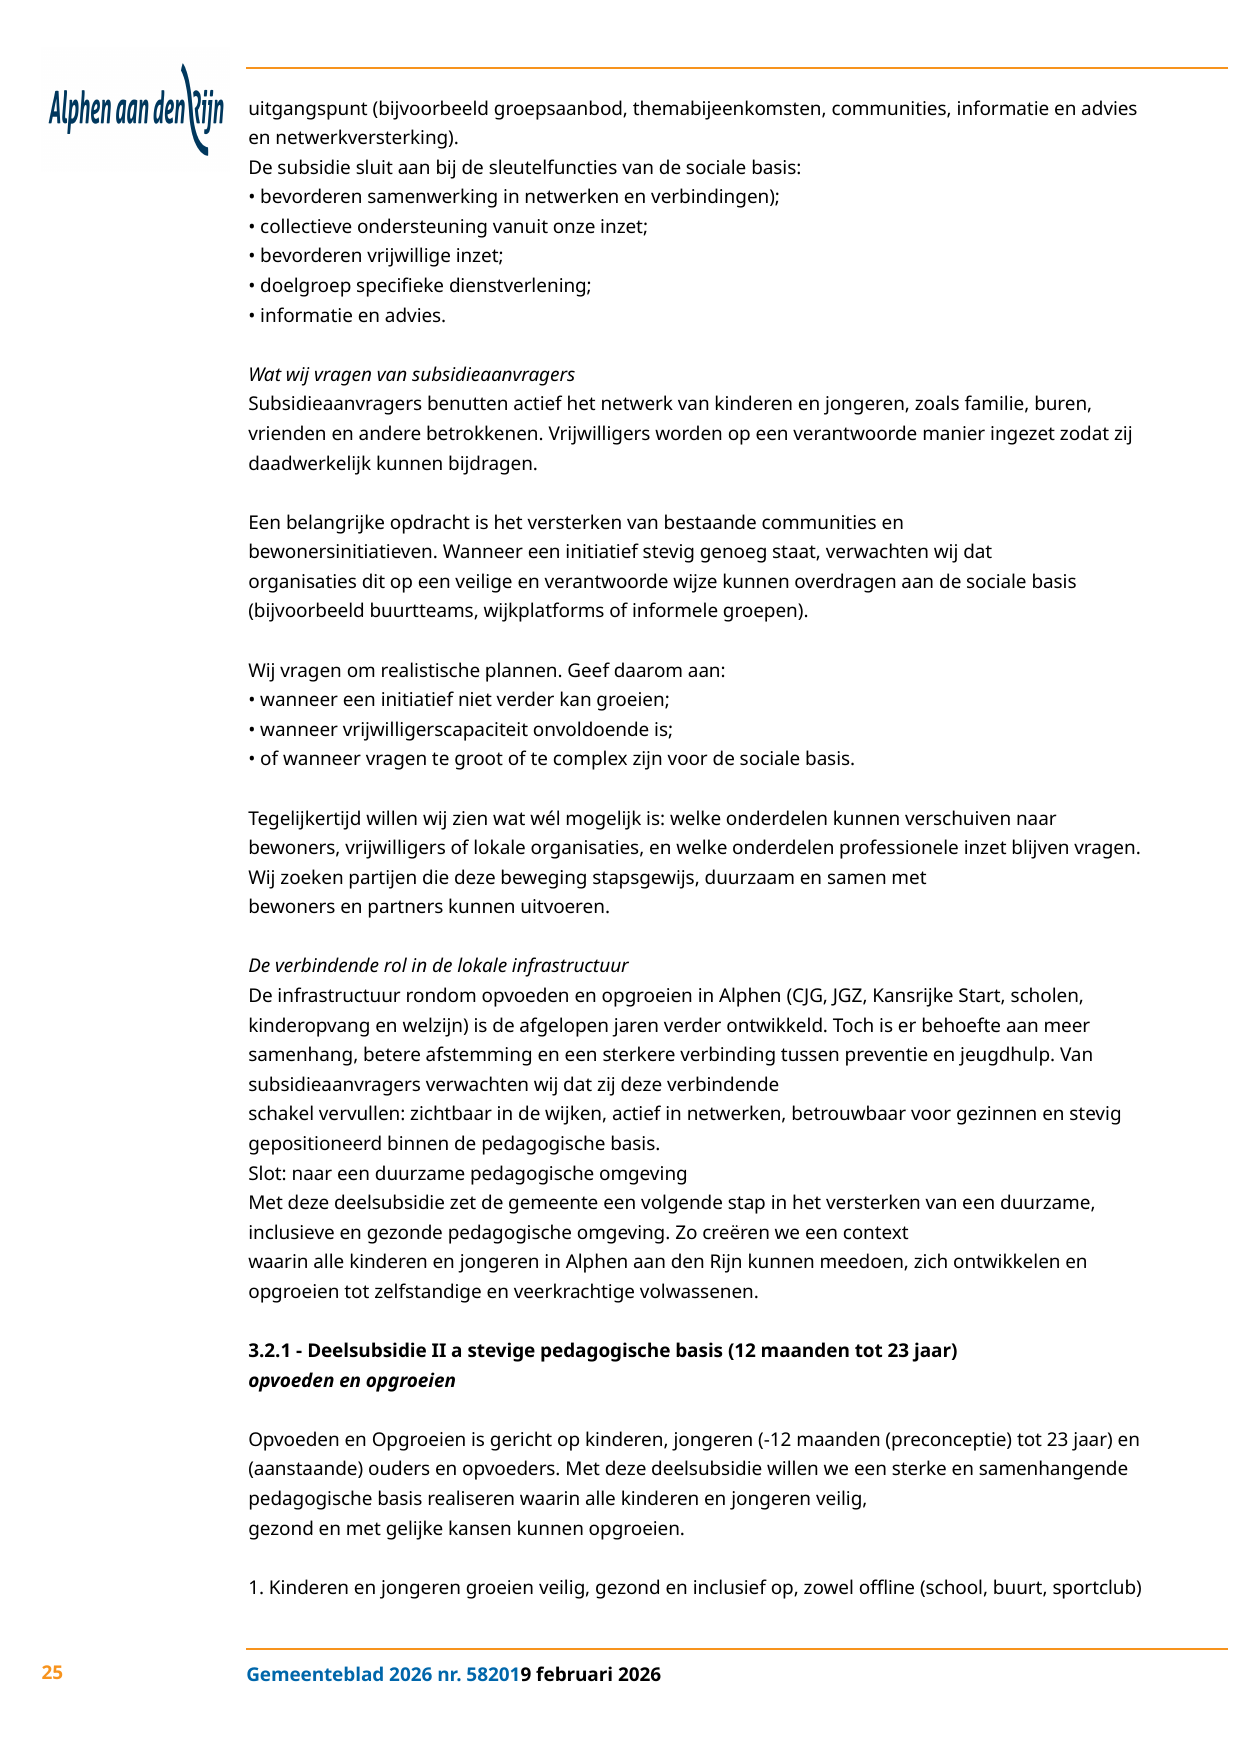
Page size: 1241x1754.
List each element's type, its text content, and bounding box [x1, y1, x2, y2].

text Tegelijkertijd willen wij zien wat wél mogelijk is: welke onderdelen kunnen verschuiven naar bewoners, vrijwilligers of lokale organisaties, en welke onderdelen professionele inzet blijven vragen. Wij zoeken partijen die deze beweging stapsgewijs, duurzaam en samen met [248, 805, 1152, 890]
text De infrastructuur rondom opvoeden en opgroeien in Alphen (CJG, JGZ, Kansrijke Start, scholen, kinderopvang en welzijn) is de afgelopen jaren verder ontwikkeld. Toch is er behoefte aan meer samenhang, betere afstemming en een sterkere verbinding tussen preventie en jeugdhulp. Van subsidieaanvragers verwachten wij dat zij deze verbindende [248, 982, 1152, 1097]
text Subsidieaanvragers benutten actief het netwerk van kinderen en jongeren, zoals familie, buren, vrienden en andere betrokkenen. Vrijwilligers worden op een verantwoorde manier ingezet zodat zij daadwerkelijk kunnen bijdragen. [248, 391, 1152, 476]
text De subsidie sluit aan bij de sleutelfuncties van de sociale basis: [248, 154, 1152, 180]
text Slot: naar een duurzame pedagogische omgeving [248, 1160, 1152, 1186]
text waarin alle kinderen en jongeren in Alphen aan den Rijn kunnen meedoen, zich ontwikkelen en opgroeien tot zelfstandige en veerkrachtige volwassenen. [248, 1248, 1152, 1304]
text organisaties dit op een veilige en verantwoorde wijze kunnen overdragen aan de sociale basis (bijvoorbeeld buurtteams, wijkplatforms of informele groepen). [248, 568, 1152, 623]
text 3.2.1 - Deelsubsidie II a stevige pedagogische basis (12 maanden tot 23 jaar) [248, 1337, 1152, 1363]
text Opvoeden en Opgroeien is gericht op kinderen, jongeren (-12 maanden (preconceptie) tot 23 jaar) en (aanstaande) ouders en opvoeders. Met deze deelsubsidie willen we een sterke en samenhangende pedagogische basis realiseren waarin alle kinderen en jongeren veilig, [248, 1426, 1152, 1511]
picture [41, 47, 231, 172]
text bewoners en partners kunnen uitvoeren. [248, 893, 1152, 919]
text De verbindende rol in de lokale infrastructuur [248, 953, 1152, 978]
text • bevorderen samenwerking in netwerken en verbindingen); [248, 183, 1152, 209]
text • wanneer vrijwilligerscapaciteit onvoldoende is; [248, 716, 1152, 742]
text • collectieve ondersteuning vanuit onze inzet; [248, 213, 1152, 239]
text • wanneer een initiatief niet verder kan groeien; [248, 686, 1152, 712]
text Met deze deelsubsidie zet de gemeente een volgende stap in het versterken van een duurzame, inclusieve en gezonde pedagogische omgeving. Zo creëren we een context [248, 1189, 1152, 1245]
text 1. Kinderen en jongeren groeien veilig, gezond en inclusief op, zowel offline (school, buurt, sportclub) [248, 1574, 1152, 1600]
text bewonersinitiatieven. Wanneer een initiatief stevig genoeg staat, verwachten wij dat [248, 538, 1152, 564]
text • informatie en advies. [248, 302, 1152, 328]
text opvoeden en opgroeien [248, 1367, 1152, 1393]
text • doelgroep specifieke dienstverlening; [248, 272, 1152, 298]
text uitgangspunt (bijvoorbeeld groepsaanbod, themabijeenkomsten, communities, informatie en advies en netwerkversterking). [248, 95, 1152, 150]
text Wat wij vragen van subsidieaanvragers [248, 361, 1152, 387]
text schakel vervullen: zichtbaar in de wijken, actief in netwerken, betrouwbaar voor gezinnen en stevig gepositioneerd binnen de pedagogische basis. [248, 1101, 1152, 1156]
text Een belangrijke opdracht is het versterken van bestaande communities en [248, 509, 1152, 535]
text gezond en met gelijke kansen kunnen opgroeien. [248, 1515, 1152, 1541]
text • of wanneer vragen te groot of te complex zijn voor de sociale basis. [248, 746, 1152, 771]
text • bevorderen vrijwillige inzet; [248, 243, 1152, 268]
text Wij vragen om realistische plannen. Geef daarom aan: [248, 657, 1152, 683]
